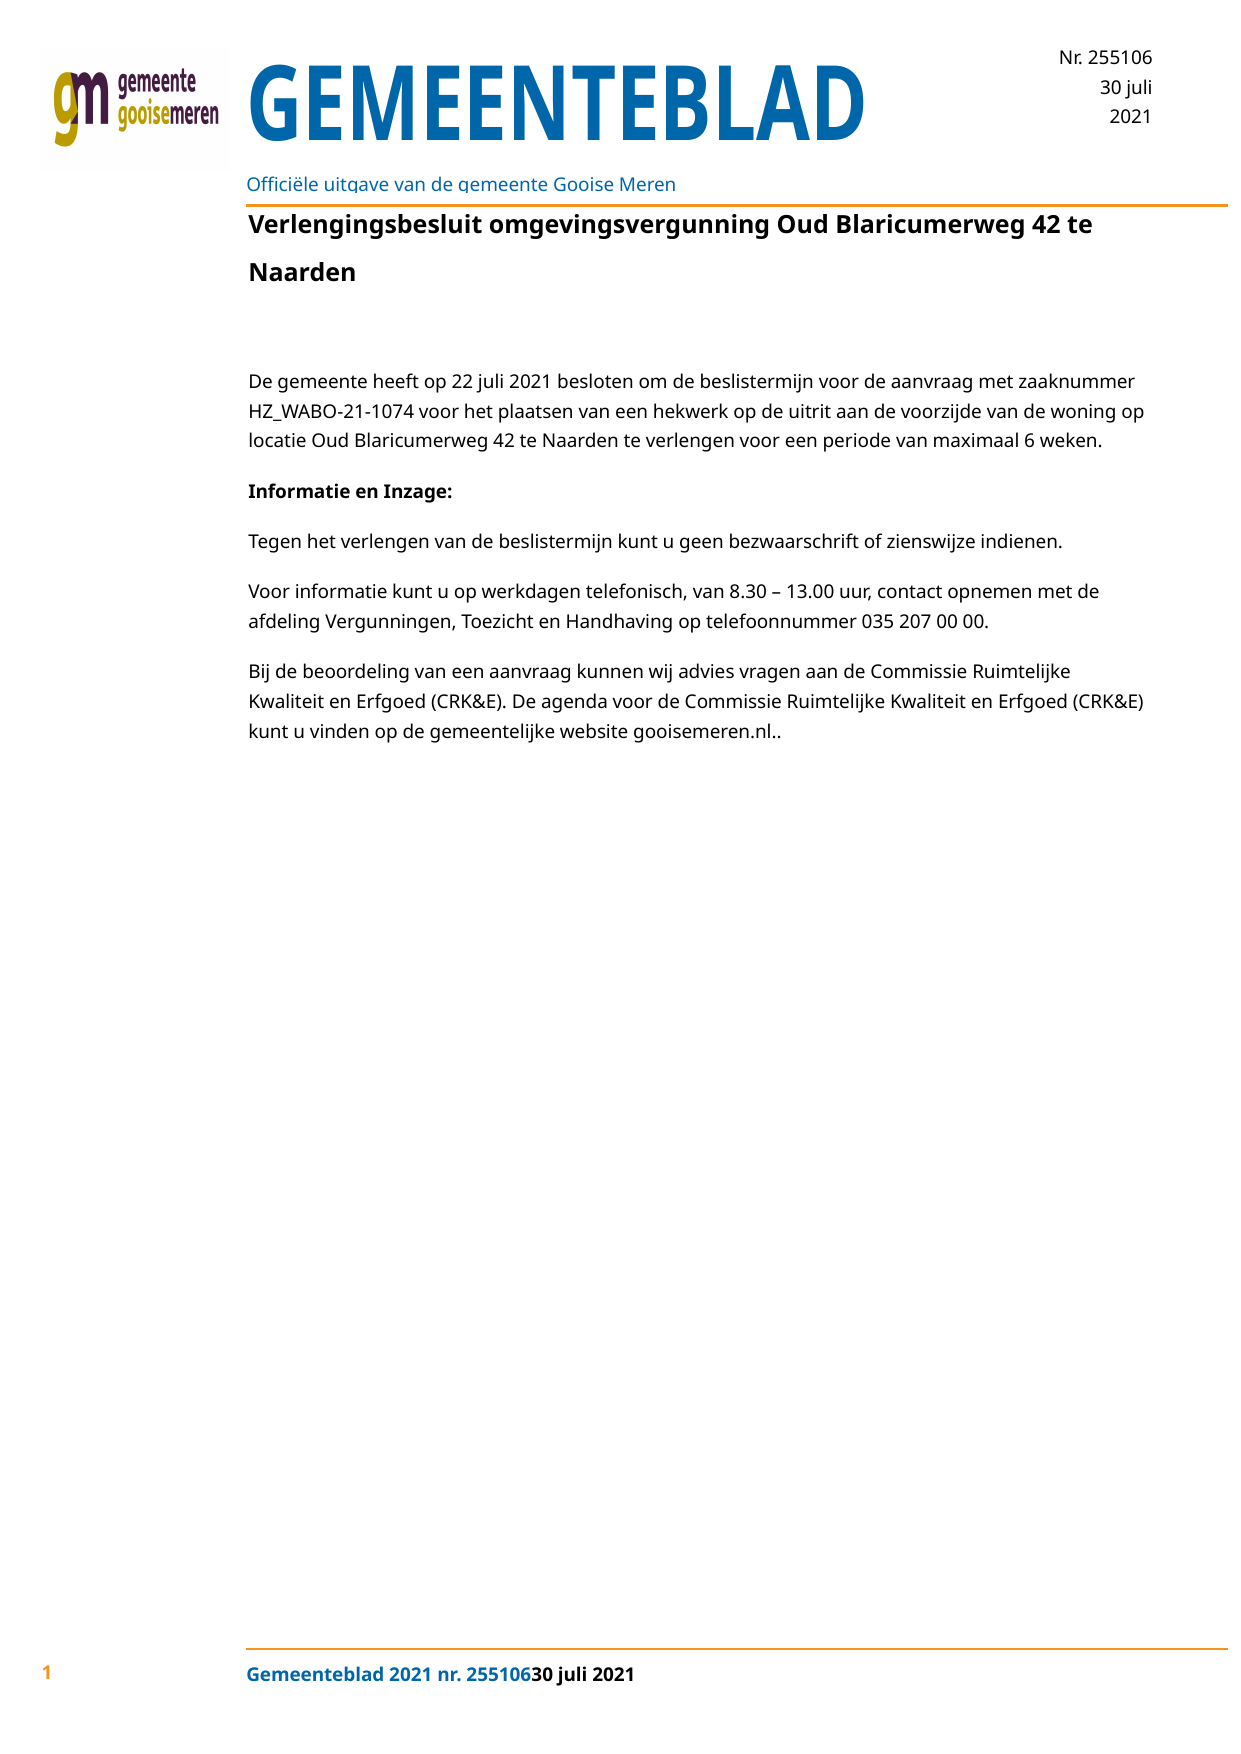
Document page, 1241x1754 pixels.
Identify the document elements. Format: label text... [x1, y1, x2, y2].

text Tegen het verlengen van de beslistermijn kunt u geen bezwaarschrift of zienswijze indienen. [248, 528, 1152, 554]
text De gemeente heeft op 22 juli 2021 besloten om de beslistermijn voor de aanvraag met zaaknummer HZ_WABO-21-1074 voor het plaatsen van een hekwerk op de uitrit aan de voorzijde van de woning op locatie Oud Blaricumerweg 42 te Naarden te verlengen voor een periode van maximaal 6 weken. [248, 368, 1152, 453]
text Verlengingsbesluit omgevingsvergunning Oud Blaricumerweg 42 te Naarden [248, 207, 1152, 288]
text Bij de beoordeling van een aanvraag kunnen wij advies vragen aan de Commissie Ruimtelijke Kwaliteit en Erfgoed (CRK&E). De agenda voor de Commissie Ruimtelijke Kwaliteit en Erfgoed (CRK&E) kunt u vinden op de gemeentelijke website gooisemeren.nl.. [248, 659, 1152, 744]
text Informatie en Inzage: [248, 478, 1152, 504]
picture [41, 47, 231, 172]
text Voor informatie kunt u op werkdagen telefonisch, van 8.30 – 13.00 uur, contact opnemen met de afdeling Vergunningen, Toezicht en Handhaving op telefoonnummer 035 207 00 00. [248, 579, 1152, 634]
